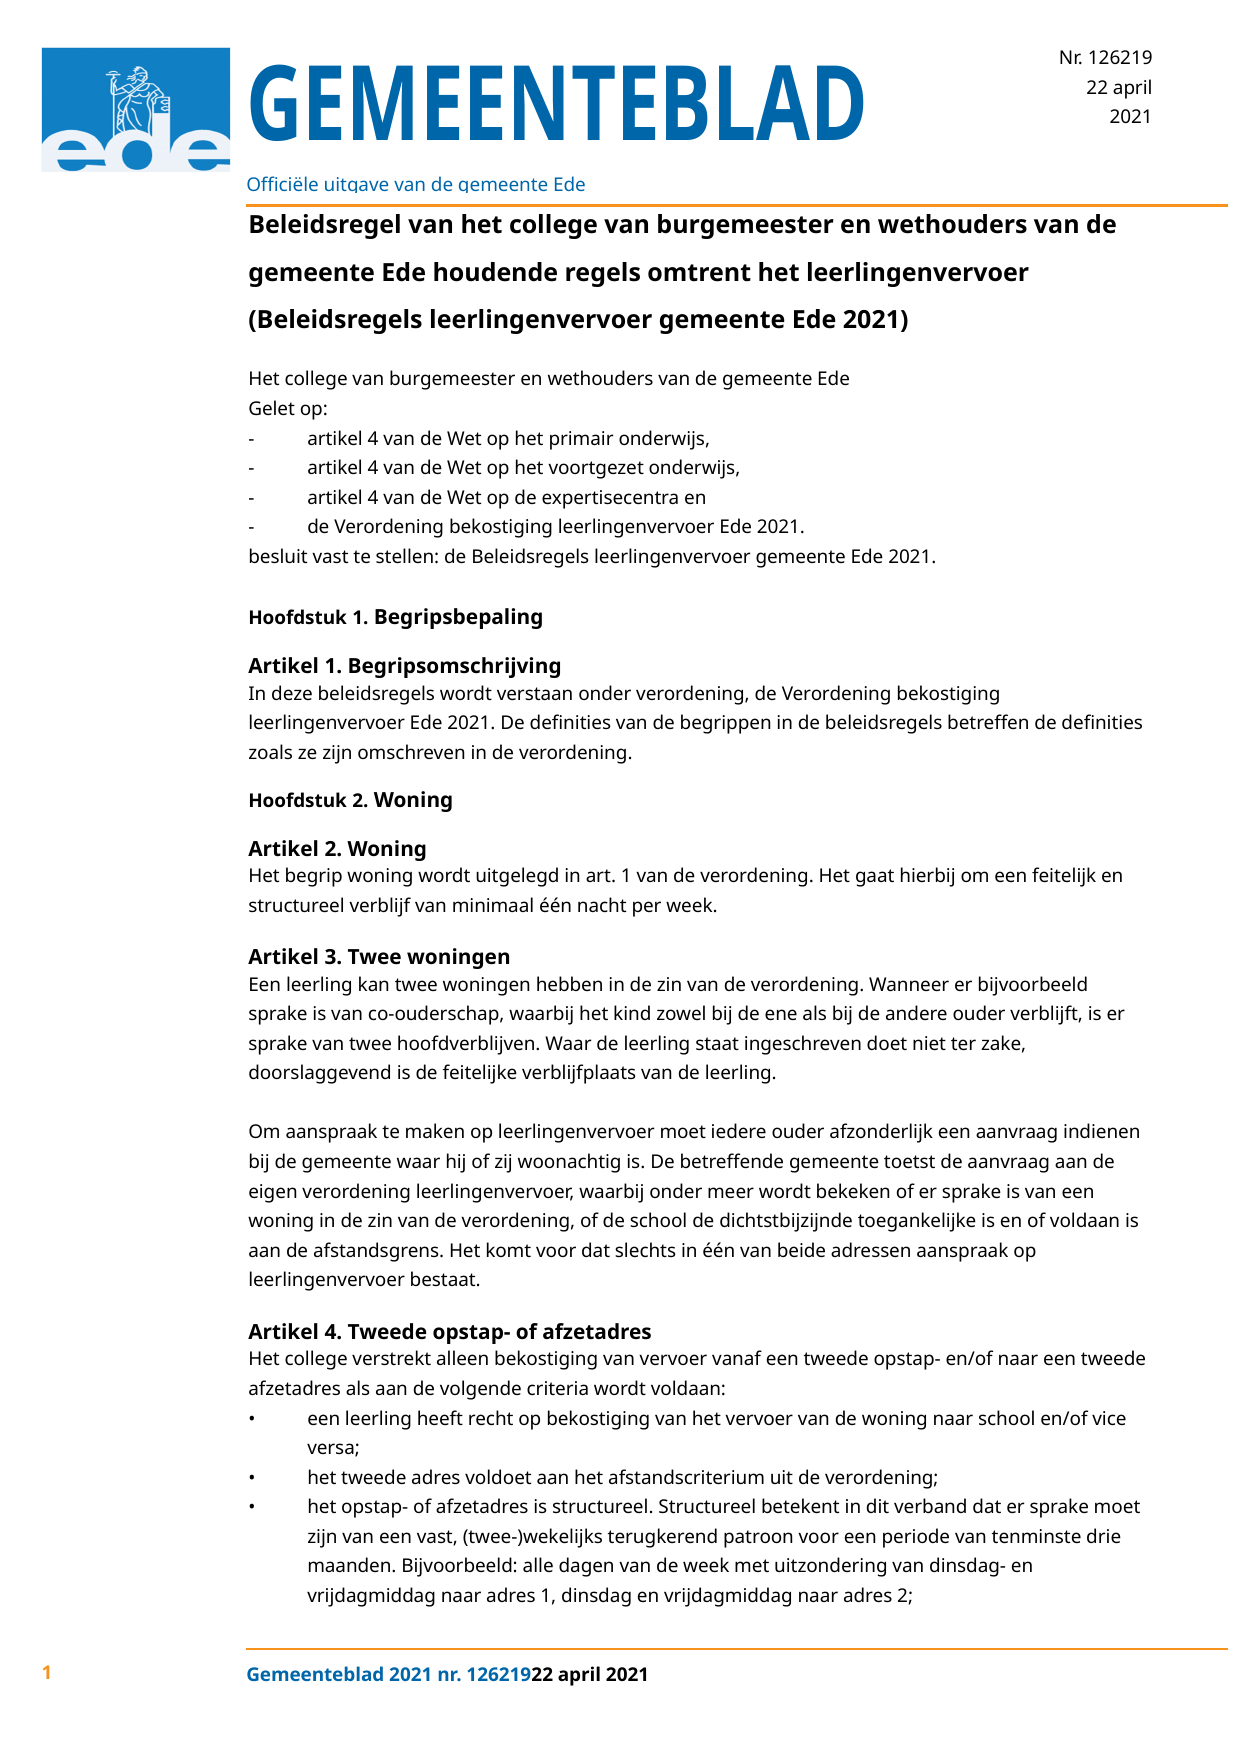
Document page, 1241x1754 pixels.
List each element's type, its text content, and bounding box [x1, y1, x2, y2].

text Het college verstrekt alleen bekostiging van vervoer vanaf een tweede opstap- en/of naar een tweede afzetadres als aan de volgende criteria wordt voldaan: [248, 1346, 1152, 1401]
list het tweede adres voldoet aan het afstandscriterium uit de verordening; [248, 1464, 1152, 1489]
text Gelet op: [248, 395, 1152, 421]
text Het begrip woning wordt uitgelegd in art. 1 van de verordening. Het gaat hierbij om een feitelijk en structureel verblijf van minimaal één nacht per week. [248, 862, 1152, 918]
text Artikel 4. Tweede opstap- of afzetadres [248, 1317, 1152, 1346]
list het opstap- of afzetadres is structureel. Structureel betekent in dit verband dat er sprake moet zijn van een vast, (twee-)wekelijks terugkerend patroon voor een periode van tenminste drie maanden. Bijvoorbeeld: alle dagen van de week met uitzondering van dinsdag- en vrijdagmiddag naar adres 1, dinsdag en vrijdagmiddag naar adres 2; [248, 1493, 1152, 1608]
text besluit vast te stellen: de Beleidsregels leerlingenvervoer gemeente Ede 2021. [248, 543, 1152, 569]
text Artikel 1. Begripsomschrijving [248, 651, 1152, 680]
list artikel 4 van de Wet op de expertisecentra en [248, 484, 1152, 509]
text Artikel 3. Twee woningen [248, 942, 1152, 971]
picture [41, 47, 231, 172]
text Een leerling kan twee woningen hebben in de zin van de verordening. Wanneer er bijvoorbeeld sprake is van co-ouderschap, waarbij het kind zowel bij de ene als bij de andere ouder verblijft, is er sprake van twee hoofdverblijven. Waar de leerling staat ingeschreven doet niet ter zake, doorslaggevend is de feitelijke verblijfplaats van de leerling. [248, 971, 1152, 1085]
list de Verordening bekostiging leerlingenvervoer Ede 2021. [248, 513, 1152, 539]
text Om aanspraak te maken op leerlingenvervoer moet iedere ouder afzonderlijk een aanvraag indienen bij de gemeente waar hij of zij woonachtig is. De betreffende gemeente toetst de aanvraag aan de eigen verordening leerlingenvervoer, waarbij onder meer wordt bekeken of er sprake is van een woning in de zin van de verordening, of de school de dichtstbijzijnde toegankelijke is en of voldaan is aan de afstandsgrens. Het komt voor dat slechts in één van beide adressen aanspraak op leerlingenvervoer bestaat. [248, 1119, 1152, 1292]
text Het college van burgemeester en wethouders van de gemeente Ede [248, 366, 1152, 391]
text Hoofdstuk 2. Woning [248, 785, 1152, 813]
list een leerling heeft recht op bekostiging van het vervoer van de woning naar school en/of vice versa; [248, 1405, 1152, 1460]
list artikel 4 van de Wet op het voortgezet onderwijs, [248, 454, 1152, 480]
text In deze beleidsregels wordt verstaan onder verordening, de Verordening bekostiging leerlingenvervoer Ede 2021. De definities van de begrippen in de beleidsregels betreffen de definities zoals ze zijn omschreven in de verordening. [248, 680, 1152, 765]
text Hoofdstuk 1. Begripsbepaling [248, 602, 1152, 631]
text Artikel 2. Woning [248, 834, 1152, 862]
text Beleidsregel van het college van burgemeester en wethouders van de gemeente Ede houdende regels omtrent het leerlingenvervoer (Beleidsregels leerlingenvervoer gemeente Ede 2021) [248, 207, 1152, 336]
list artikel 4 van de Wet op het primair onderwijs, [248, 425, 1152, 450]
